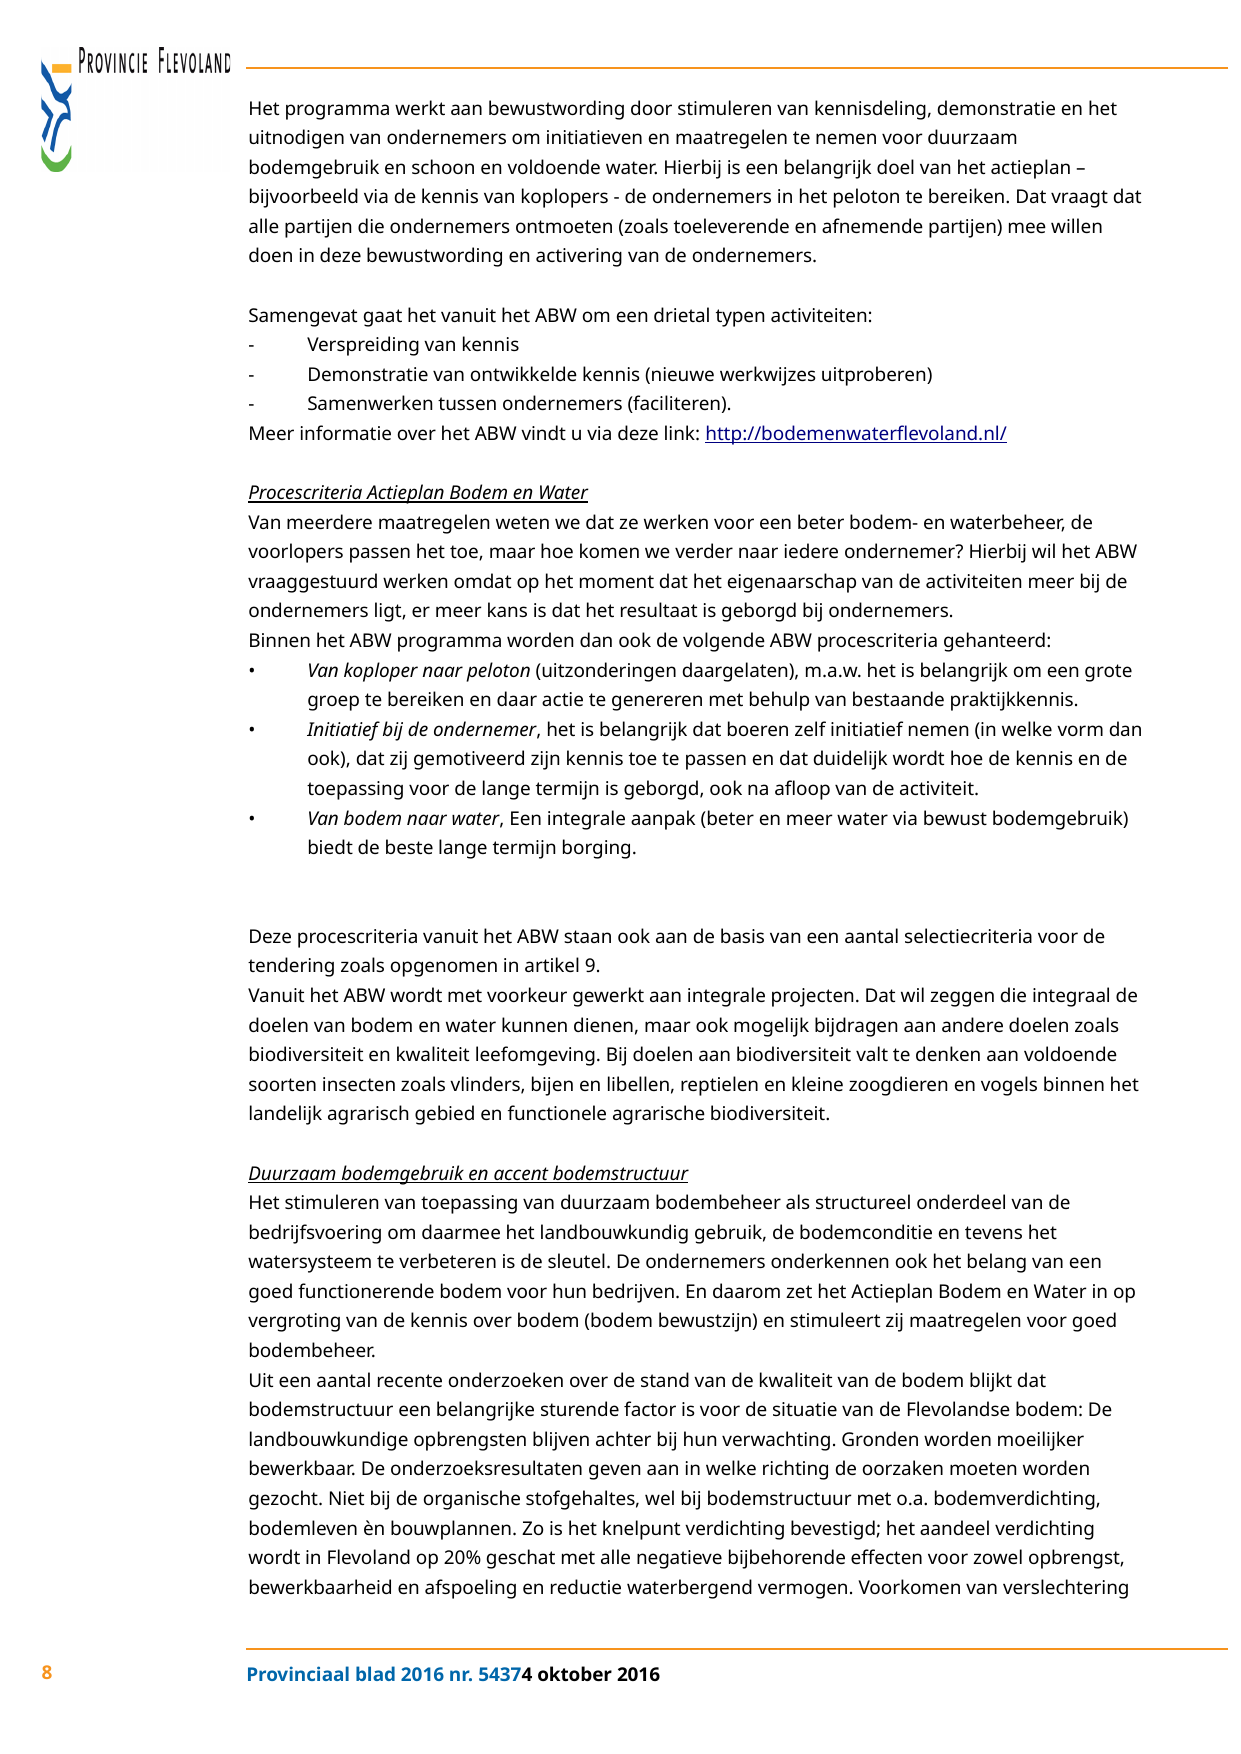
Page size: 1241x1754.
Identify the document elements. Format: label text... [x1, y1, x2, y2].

text Procescriteria Actieplan Bodem en Water [248, 479, 1152, 505]
text Duurzaam bodemgebruik en accent bodemstructuur [248, 1160, 1152, 1186]
text Meer informatie over het ABW vindt u via deze link: http://bodemenwaterflevoland.nl/ [248, 420, 1152, 446]
list Samenwerken tussen ondernemers (faciliteren). [248, 391, 1152, 416]
text Deze procescriteria vanuit het ABW staan ook aan de basis van een aantal selectiecriteria voor de tendering zoals opgenomen in artikel 9. [248, 923, 1152, 978]
picture [41, 47, 231, 172]
list Van koploper naar peloton (uitzonderingen daargelaten), m.a.w. het is belangrijk om een grote groep te bereiken en daar actie te genereren met behulp van bestaande praktijkkennis. [248, 657, 1152, 712]
list Demonstratie van ontwikkelde kennis (nieuwe werkwijzes uitproberen) [248, 361, 1152, 387]
text Uit een aantal recente onderzoeken over de stand van de kwaliteit van de bodem blijkt dat bodemstructuur een belangrijke sturende factor is voor de situatie van de Flevolandse bodem: De landbouwkundige opbrengsten blijven achter bij hun verwachting. Gronden worden moeilijker bewerkbaar. De onderzoeksresultaten geven aan in welke richting de oorzaken moeten worden gezocht. Niet bij de organische stofgehaltes, wel bij bodemstructuur met o.a. bodemverdichting, bodemleven èn bouwplannen. Zo is het knelpunt verdichting bevestigd; het aandeel verdichting wordt in Flevoland op 20% geschat met alle negatieve bijbehorende effecten voor zowel opbrengst, bewerkbaarheid en afspoeling en reductie waterbergend vermogen. Voorkomen van verslechtering [248, 1367, 1152, 1600]
text Het stimuleren van toepassing van duurzaam bodembeheer als structureel onderdeel van de bedrijfsvoering om daarmee het landbouwkundig gebruik, de bodemconditie en tevens het watersysteem te verbeteren is de sleutel. De ondernemers onderkennen ook het belang van een goed functionerende bodem voor hun bedrijven. En daarom zet het Actieplan Bodem en Water in op vergroting van de kennis over bodem (bodem bewustzijn) en stimuleert zij maatregelen voor goed bodembeheer. [248, 1189, 1152, 1363]
list Verspreiding van kennis [248, 331, 1152, 357]
text Van meerdere maatregelen weten we dat ze werken voor een beter bodem- en waterbeheer, de voorlopers passen het toe, maar hoe komen we verder naar iedere ondernemer? Hierbij wil het ABW vraaggestuurd werken omdat op het moment dat het eigenaarschap van de activiteiten meer bij de ondernemers ligt, er meer kans is dat het resultaat is geborgd bij ondernemers. [248, 509, 1152, 623]
list Van bodem naar water, Een integrale aanpak (beter en meer water via bewust bodemgebruik) biedt de beste lange termijn borging. [248, 805, 1152, 860]
list Initiatief bij de ondernemer, het is belangrijk dat boeren zelf initiatief nemen (in welke vorm dan ook), dat zij gemotiveerd zijn kennis toe te passen en dat duidelijk wordt hoe de kennis en de toepassing voor de lange termijn is geborgd, ook na afloop van de activiteit. [248, 716, 1152, 801]
text Het programma werkt aan bewustwording door stimuleren van kennisdeling, demonstratie en het uitnodigen van ondernemers om initiatieven en maatregelen te nemen voor duurzaam bodemgebruik en schoon en voldoende water. Hierbij is een belangrijk doel van het actieplan – bijvoorbeeld via de kennis van koplopers - de ondernemers in het peloton te bereiken. Dat vraagt dat alle partijen die ondernemers ontmoeten (zoals toeleverende en afnemende partijen) mee willen doen in deze bewustwording en activering van de ondernemers. [248, 95, 1152, 268]
text Binnen het ABW programma worden dan ook de volgende ABW procescriteria gehanteerd: [248, 627, 1152, 653]
text Vanuit het ABW wordt met voorkeur gewerkt aan integrale projecten. Dat wil zeggen die integraal de doelen van bodem en water kunnen dienen, maar ook mogelijk bijdragen aan andere doelen zoals biodiversiteit en kwaliteit leefomgeving. Bij doelen aan biodiversiteit valt te denken aan voldoende soorten insecten zoals vlinders, bijen en libellen, reptielen en kleine zoogdieren en vogels binnen het landelijk agrarisch gebied en functionele agrarische biodiversiteit. [248, 982, 1152, 1126]
text Samengevat gaat het vanuit het ABW om een drietal typen activiteiten: [248, 302, 1152, 328]
